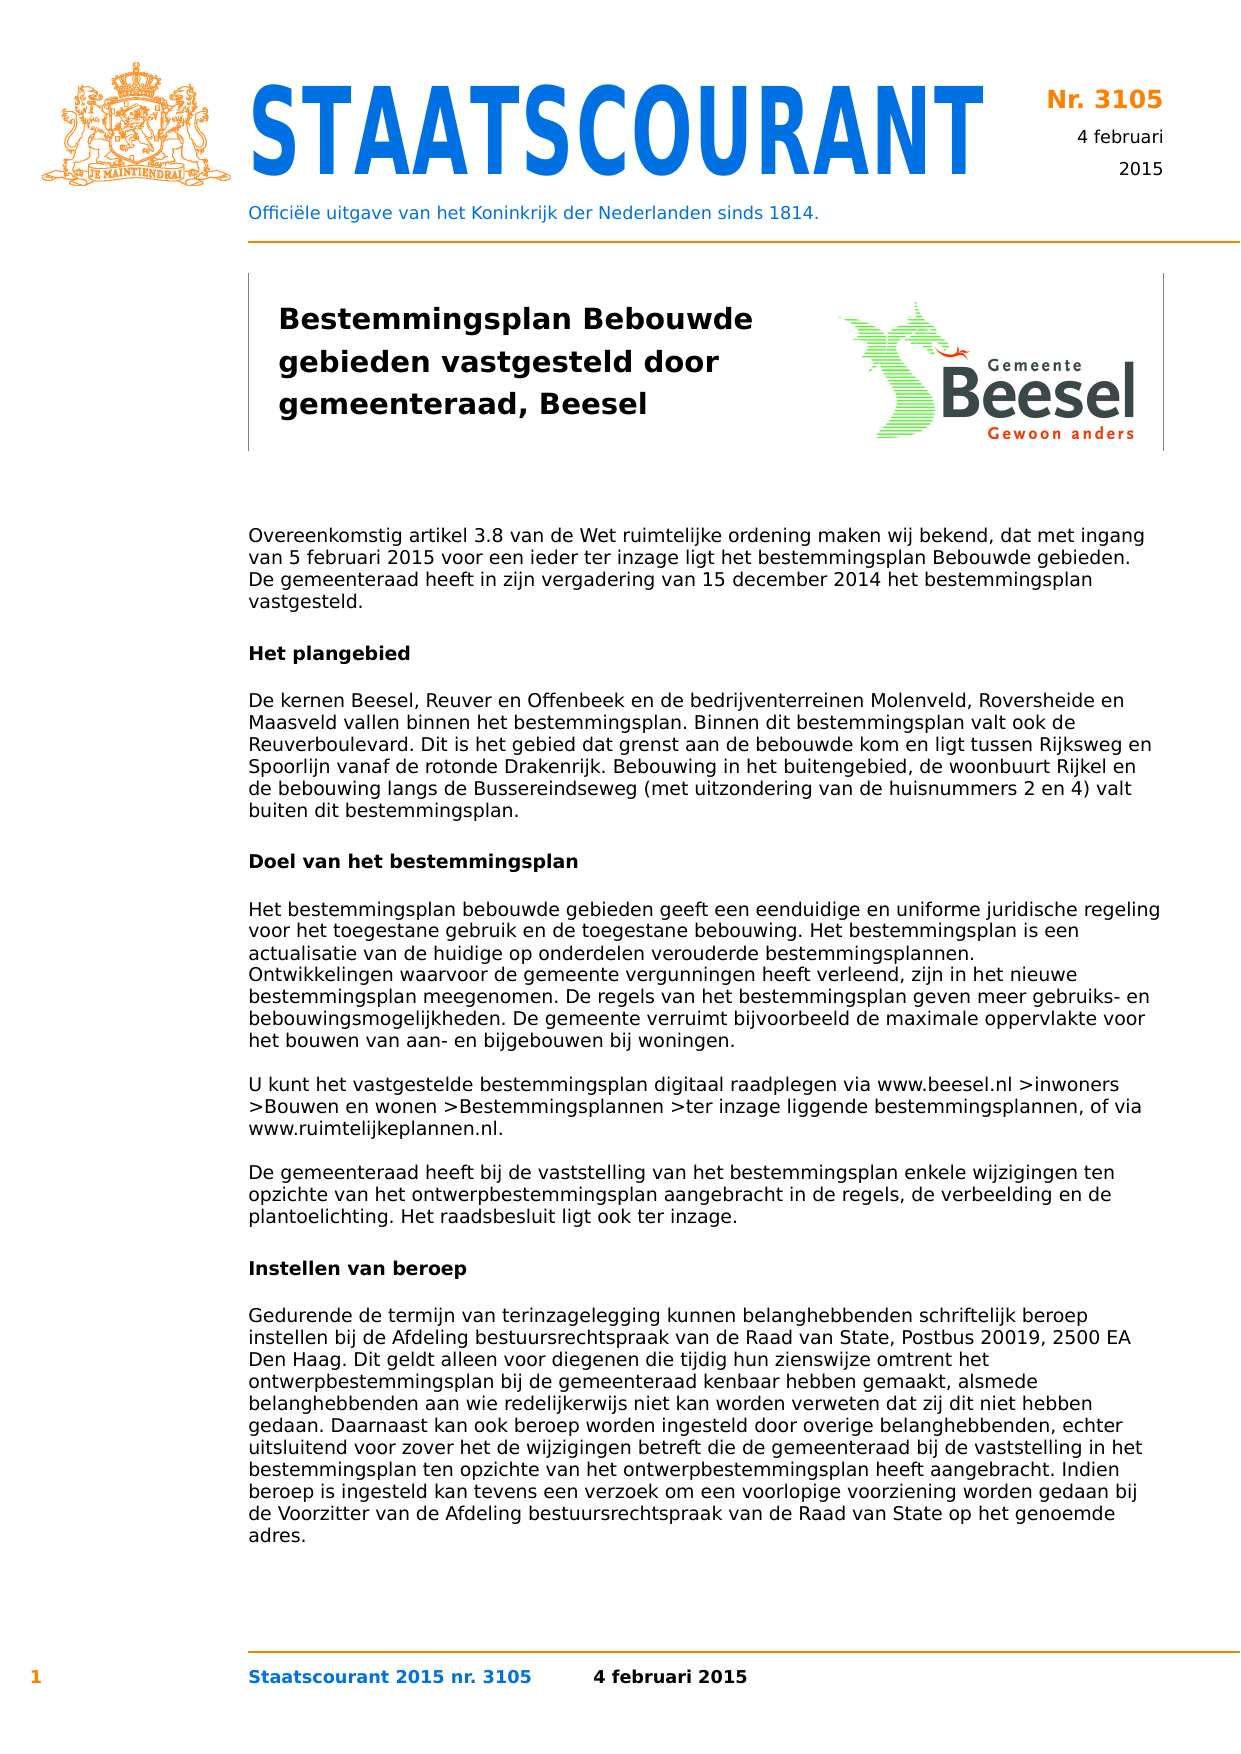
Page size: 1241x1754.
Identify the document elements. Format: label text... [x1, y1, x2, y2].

subtitle Bestemmingsplan Bebouwde gebieden vastgesteld door gemeenteraad, Beesel [249, 273, 1163, 451]
picture [838, 302, 1134, 439]
text U kunt het vastgestelde bestemmingsplan digitaal raadplegen via www.beesel.nl >inwoners >Bouwen en wonen >Bestemmingsplannen >ter inzage liggende bestemmingsplannen, of via www.ruimtelijkeplannen.nl. [248, 1074, 1163, 1140]
table_cell 2015 [998, 153, 1240, 203]
table_header STAATSCOURANT [248, 62, 998, 203]
subtitle Instellen van beroep [248, 1258, 1163, 1280]
table_header [25, 62, 248, 241]
table_header Nr. 3105 [998, 62, 1240, 121]
subtitle Doel van het bestemmingsplan [248, 851, 1163, 873]
picture [41, 62, 231, 186]
text Overeenkomstig artikel 3.8 van de Wet ruimtelijke ordening maken wij bekend, dat met ingang van 5 februari 2015 voor een ieder ter inzage ligt het bestemmingsplan Bebouwde gebieden. [248, 525, 1163, 569]
text Het bestemmingsplan bebouwde gebieden geeft een eenduidige en uniforme juridische regeling voor het toegestane gebruik en de toegestane bebouwing. Het bestemmingsplan is een actualisatie van de huidige op onderdelen verouderde bestemmingsplannen. [248, 898, 1163, 964]
subtitle Het plangebied [248, 643, 1163, 664]
text De gemeenteraad heeft bij de vaststelling van het bestemmingsplan enkele wijzigingen ten opzichte van het ontwerpbestemmingsplan aangebracht in de regels, de verbeelding en de plantoelichting. Het raadsbesluit ligt ook ter inzage. [248, 1162, 1163, 1228]
text De kernen Beesel, Reuver en Offenbeek en de bedrijventerreinen Molenveld, Roversheide en Maasveld vallen binnen het bestemmingsplan. Binnen dit bestemmingsplan valt ook de Reuverboulevard. Dit is het gebied dat grenst aan de bebouwde kom en ligt tussen Rijksweg en Spoorlijn vanaf de rotonde Drakenrijk. Bebouwing in het buitengebied, de woonbuurt Rijkel en de bebouwing langs de Bussereindseweg (met uitzondering van de huisnummers 2 en 4) valt buiten dit bestemmingsplan. [248, 689, 1163, 821]
table_cell Officiële uitgave van het Koninkrijk der Nederlanden sinds 1814. [248, 203, 1240, 241]
text Ontwikkelingen waarvoor de gemeente vergunningen heeft verleend, zijn in het nieuwe bestemmingsplan meegenomen. De regels van het bestemmingsplan geven meer gebruiks- en bebouwingsmogelijkheden. De gemeente verruimt bijvoorbeeld de maximale oppervlakte voor het bouwen van aan- en bijgebouwen bij woningen. [248, 964, 1163, 1052]
text De gemeenteraad heeft in zijn vergadering van 15 december 2014 het bestemmingsplan vastgesteld. [248, 569, 1163, 613]
text Gedurende de termijn van terinzagelegging kunnen belanghebbenden schriftelijk beroep instellen bij de Afdeling bestuursrechtspraak van de Raad van State, Postbus 20019, 2500 EA Den Haag. Dit geldt alleen voor diegenen die tijdig hun zienswijze omtrent het ontwerpbestemmingsplan bij de gemeenteraad kenbaar hebben gemaakt, alsmede belanghebbenden aan wie redelijkerwijs niet kan worden verweten dat zij dit niet hebben gedaan. Daarnaast kan ook beroep worden ingesteld door overige belanghebbenden, echter uitsluitend voor zover het de wijzigingen betreft die de gemeenteraad bij de vaststelling in het bestemmingsplan ten opzichte van het ontwerpbestemmingsplan heeft aangebracht. Indien beroep is ingesteld kan tevens een verzoek om een voorlopige voorziening worden gedaan bij de Voorzitter van de Afdeling bestuursrechtspraak van de Raad van State op het genoemde adres. [248, 1305, 1163, 1547]
table_cell 4 februari [998, 121, 1240, 153]
